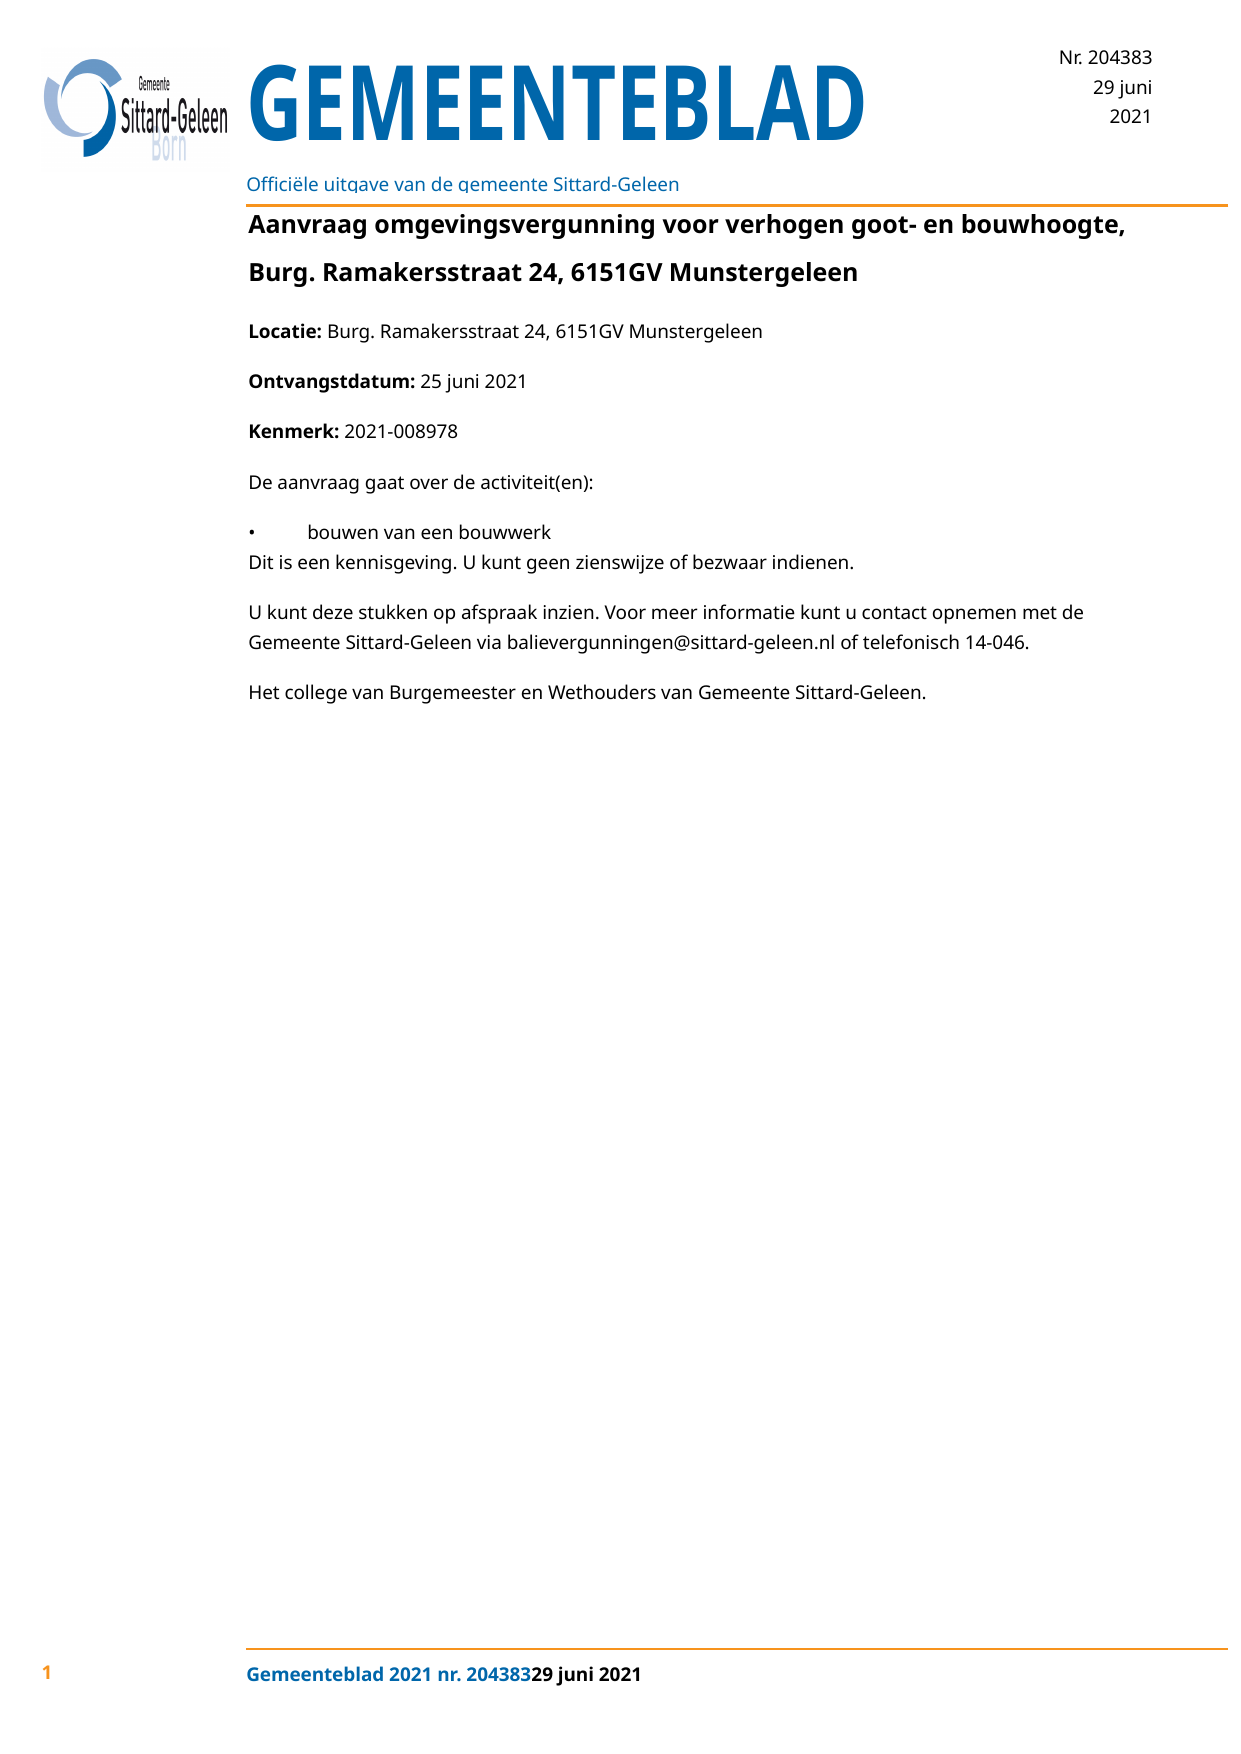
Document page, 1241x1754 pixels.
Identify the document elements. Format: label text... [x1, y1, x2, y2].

text Dit is een kennisgeving. U kunt geen zienswijze of bezwaar indienen. [248, 549, 1152, 575]
text Locatie: Burg. Ramakersstraat 24, 6151GV Munstergeleen [248, 318, 1152, 344]
text Het college van Burgemeester en Wethouders van Gemeente Sittard-Geleen. [248, 679, 1152, 705]
text De aanvraag gaat over de activiteit(en): [248, 469, 1152, 495]
list bouwen van een bouwwerk [248, 519, 1152, 545]
text Aanvraag omgevingsvergunning voor verhogen goot- en bouwhoogte, Burg. Ramakersstraat 24, 6151GV Munstergeleen [248, 207, 1152, 288]
text U kunt deze stukken op afspraak inzien. Voor meer informatie kunt u contact opnemen met de Gemeente Sittard-Geleen via balievergunningen@sittard-geleen.nl of telefonisch 14-046. [248, 599, 1152, 655]
picture [41, 47, 231, 172]
text Ontvangstdatum: 25 juni 2021 [248, 368, 1152, 394]
text Kenmerk: 2021-008978 [248, 419, 1152, 444]
